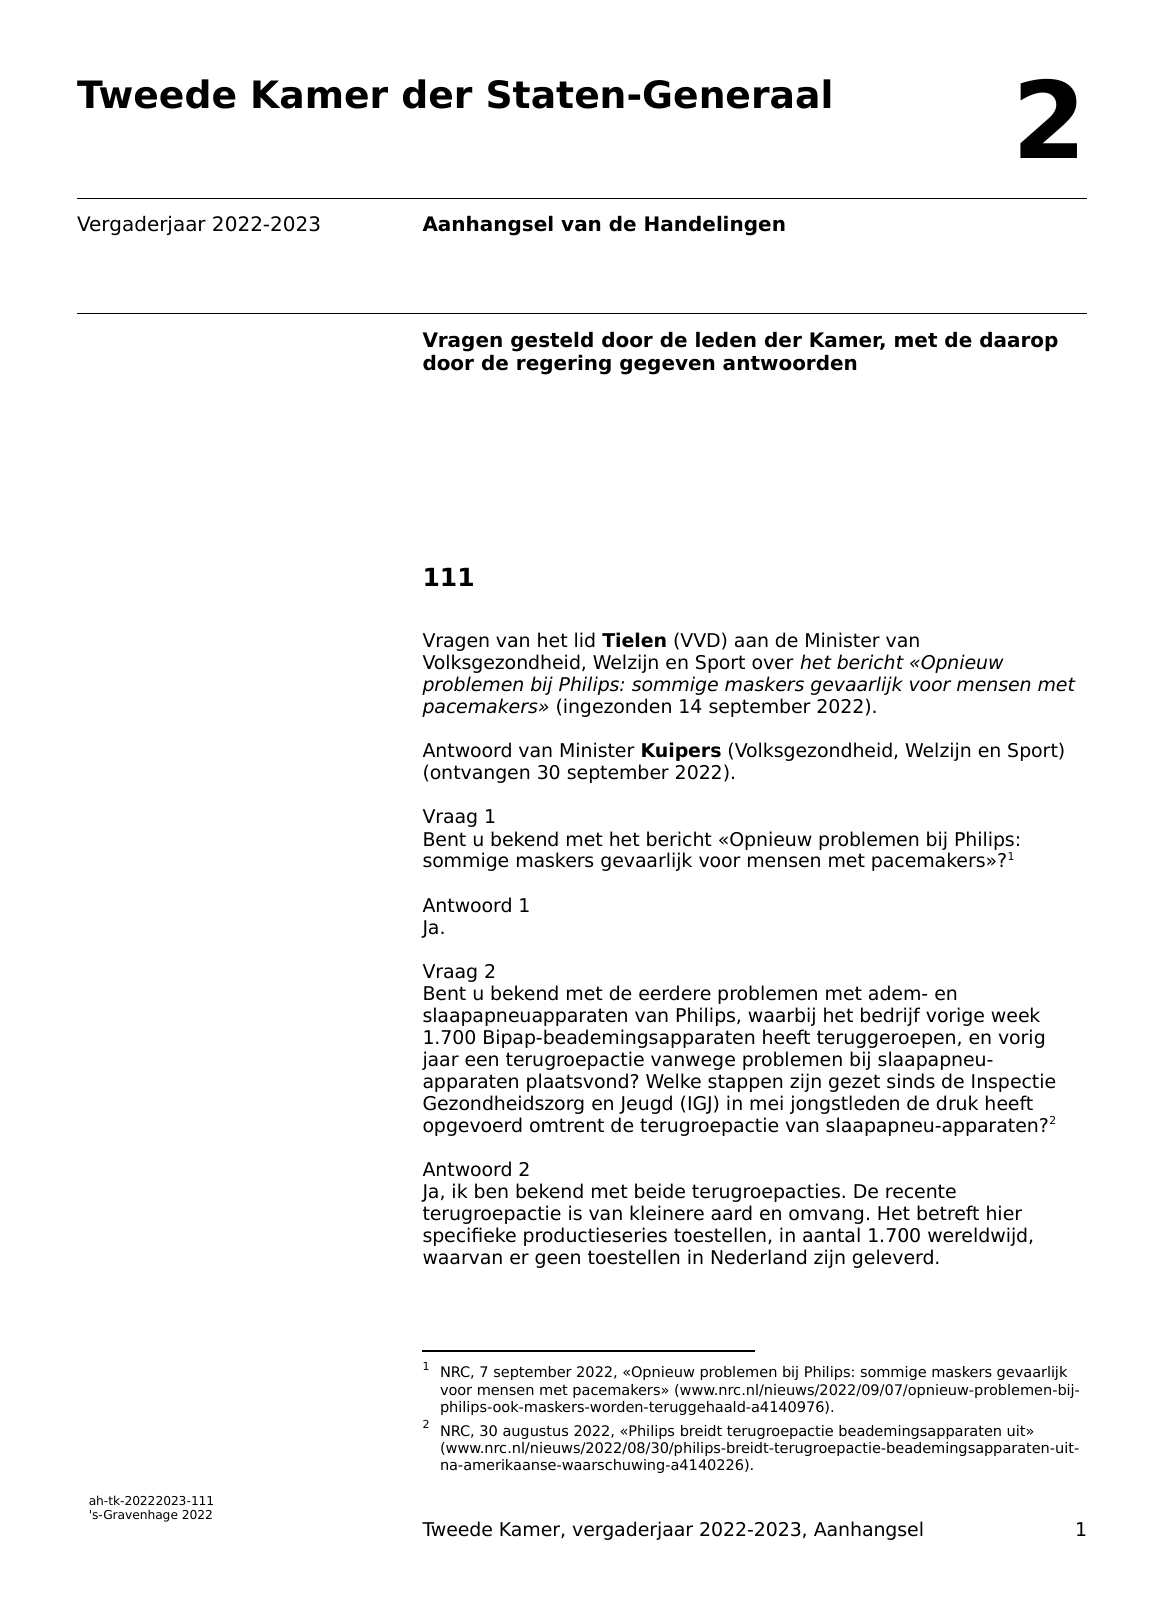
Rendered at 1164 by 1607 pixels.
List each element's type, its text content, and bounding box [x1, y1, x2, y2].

text NRC, 7 september 2022, «Opnieuw problemen bij Philips: sommige maskers gevaarlijk voor mensen met pacemakers» (www.nrc.nl/nieuws/2022/09/07/opnieuw-problemen-bij-philips-ook-maskers-worden-teruggehaald-a4140976). [422, 1360, 1087, 1416]
text Antwoord van Minister Kuipers (Volksgezondheid, Welzijn en Sport) (ontvangen 30 september 2022). [422, 740, 1087, 784]
table_cell Aanhangsel van de Handelingen [422, 199, 1087, 313]
text Antwoord 1 [422, 894, 1087, 917]
text Antwoord 2 [422, 1159, 1087, 1181]
text Vraag 2 [422, 961, 1087, 983]
text Ja. [422, 917, 1087, 938]
table_header 2 [886, 59, 1087, 198]
text 's-Gravenhage 2022 [88, 1508, 323, 1522]
text 111 [422, 563, 1087, 592]
text Bent u bekend met de eerdere problemen met adem- en slaapapneuapparaten van Philips, waarbij het bedrijf vorige week 1.700 Bipap-beademingsapparaten heeft teruggeroepen, en vorig jaar een terugroepactie vanwege problemen bij slaapapneu-apparaten plaatsvond? Welke stappen zijn gezet sinds de Inspectie Gezondheidszorg en Jeugd (IGJ) in mei jongstleden de druk heeft opgevoerd omtrent de terugroepactie van slaapapneu-apparaten? [422, 983, 1087, 1137]
text ah-tk-20222023-111 [88, 1494, 323, 1508]
text Vragen van het lid Tielen (VVD) aan de Minister van Volksgezondheid, Welzijn en Sport over het bericht «Opnieuw problemen bij Philips: sommige maskers gevaarlijk voor mensen met pacemakers» (ingezonden 14 september 2022). [422, 630, 1087, 718]
text Vraag 1 [422, 806, 1087, 828]
table_cell [77, 314, 422, 375]
text NRC, 30 augustus 2022, «Philips breidt terugroepactie beademingsapparaten uit» (www.nrc.nl/nieuws/2022/08/30/philips-breidt-terugroepactie-beademingsapparaten-uit-na-amerikaanse-waarschuwing-a4140226). [422, 1418, 1087, 1474]
text Bent u bekend met het bericht «Opnieuw problemen bij Philips: sommige maskers gevaarlijk voor mensen met pacemakers»? [422, 828, 1087, 872]
table_header Tweede Kamer der Staten-Generaal [77, 59, 886, 198]
text Ja, ik ben bekend met beide terugroepacties. De recente terugroepactie is van kleinere aard en omvang. Het betreft hier specifieke productieseries toestellen, in aantal 1.700 wereldwijd, waarvan er geen toestellen in Nederland zijn geleverd. [422, 1181, 1087, 1269]
table_cell Vergaderjaar 2022-2023 [77, 199, 422, 313]
table_cell Vragen gesteld door de leden der Kamer, met de daarop door de regering gegeven antwoorden [422, 314, 1087, 375]
